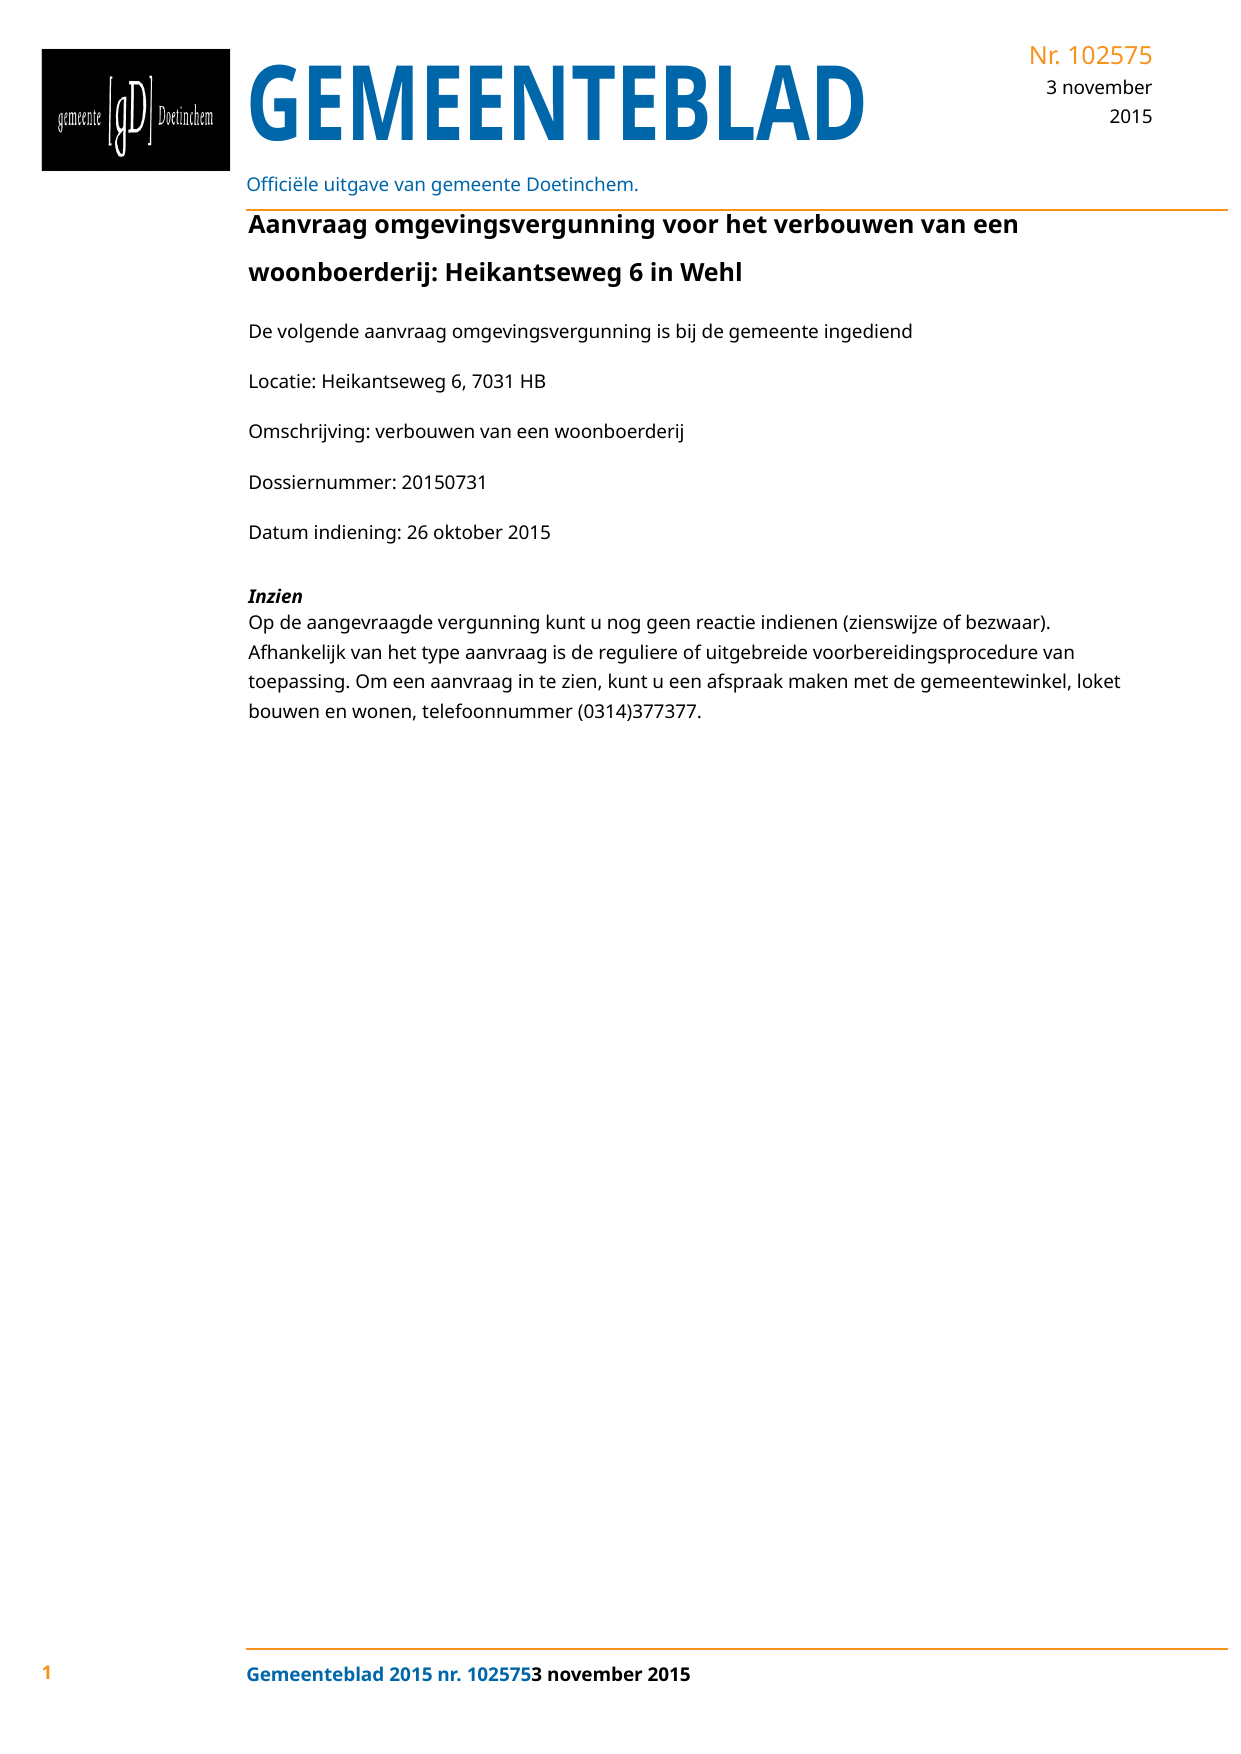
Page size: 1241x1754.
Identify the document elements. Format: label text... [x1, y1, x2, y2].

text De volgende aanvraag omgevingsvergunning is bij de gemeente ingediend [248, 318, 1152, 344]
text Op de aangevraagde vergunning kunt u nog geen reactie indienen (zienswijze of bezwaar). Afhankelijk van het type aanvraag is de reguliere of uitgebreide voorbereidingsprocedure van toepassing. Om een aanvraag in te zien, kunt u een afspraak maken met de gemeentewinkel, loket bouwen en wonen, telefoonnummer (0314)377377. [248, 609, 1152, 724]
text Dossiernummer: 20150731 [248, 469, 1152, 495]
text Omschrijving: verbouwen van een woonboerderij [248, 419, 1152, 444]
text Locatie: Heikantseweg 6, 7031 HB [248, 368, 1152, 394]
text Datum indiening: 26 oktober 2015 [248, 519, 1152, 545]
text Aanvraag omgevingsvergunning voor het verbouwen van een woonboerderij: Heikantseweg 6 in Wehl [248, 211, 1152, 288]
text Inzien [248, 583, 1152, 609]
picture [41, 47, 231, 172]
